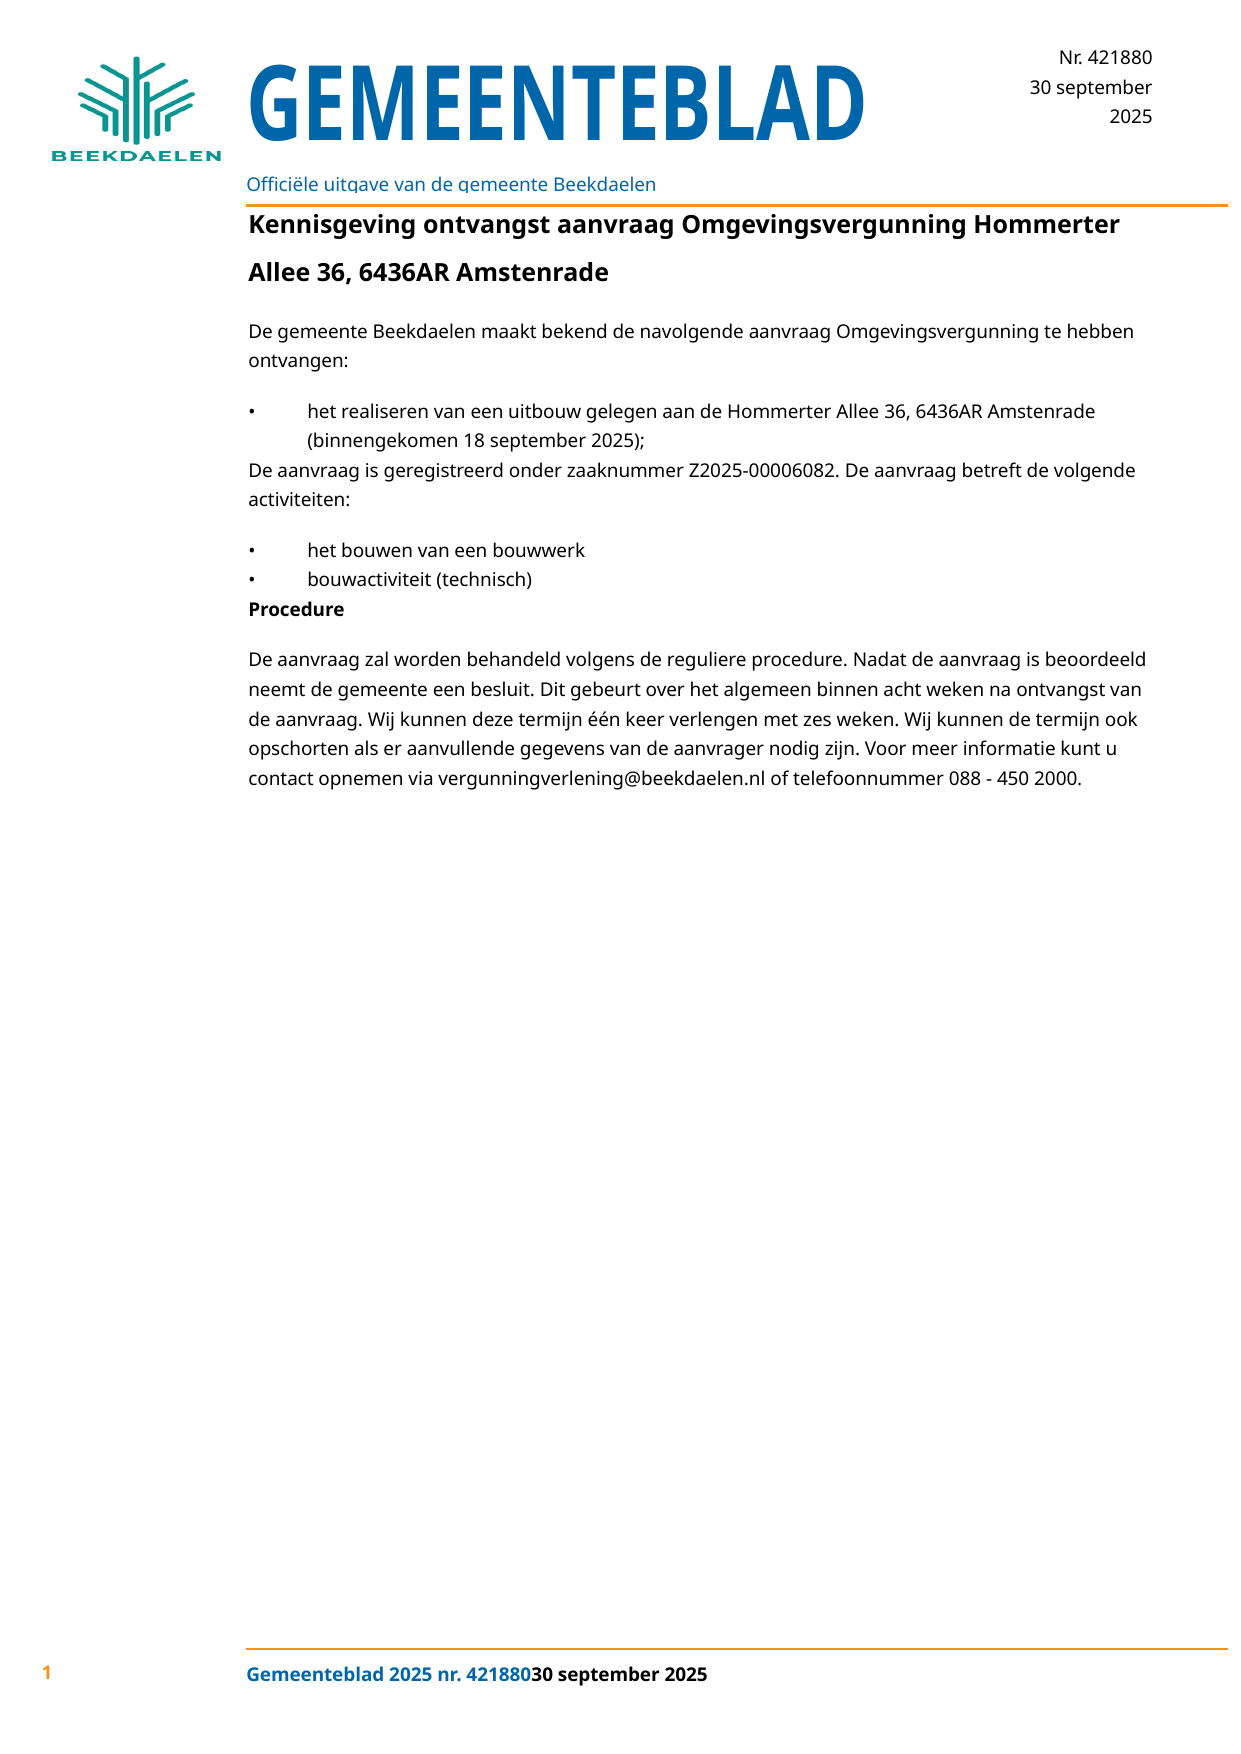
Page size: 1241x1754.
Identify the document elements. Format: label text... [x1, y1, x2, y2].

text Kennisgeving ontvangst aanvraag Omgevingsvergunning Hommerter Allee 36, 6436AR Amstenrade [248, 207, 1152, 288]
list het bouwen van een bouwwerk [248, 537, 1152, 563]
picture [41, 47, 231, 172]
list bouwactiviteit (technisch) [248, 567, 1152, 592]
list het realiseren van een uitbouw gelegen aan de Hommerter Allee 36, 6436AR Amstenrade (binnengekomen 18 september 2025); [248, 398, 1152, 453]
text De aanvraag is geregistreerd onder zaaknummer Z2025-00006082. De aanvraag betreft de volgende activiteiten: [248, 457, 1152, 512]
text De aanvraag zal worden behandeld volgens de reguliere procedure. Nadat de aanvraag is beoordeeld neemt de gemeente een besluit. Dit gebeurt over het algemeen binnen acht weken na ontvangst van de aanvraag. Wij kunnen deze termijn één keer verlengen met zes weken. Wij kunnen de termijn ook opschorten als er aanvullende gegevens van de aanvrager nodig zijn. Voor meer informatie kunt u contact opnemen via vergunningverlening@beekdaelen.nl of telefoonnummer 088 - 450 2000. [248, 647, 1152, 791]
text De gemeente Beekdaelen maakt bekend de navolgende aanvraag Omgevingsvergunning te hebben ontvangen: [248, 318, 1152, 373]
text Procedure [248, 596, 1152, 622]
